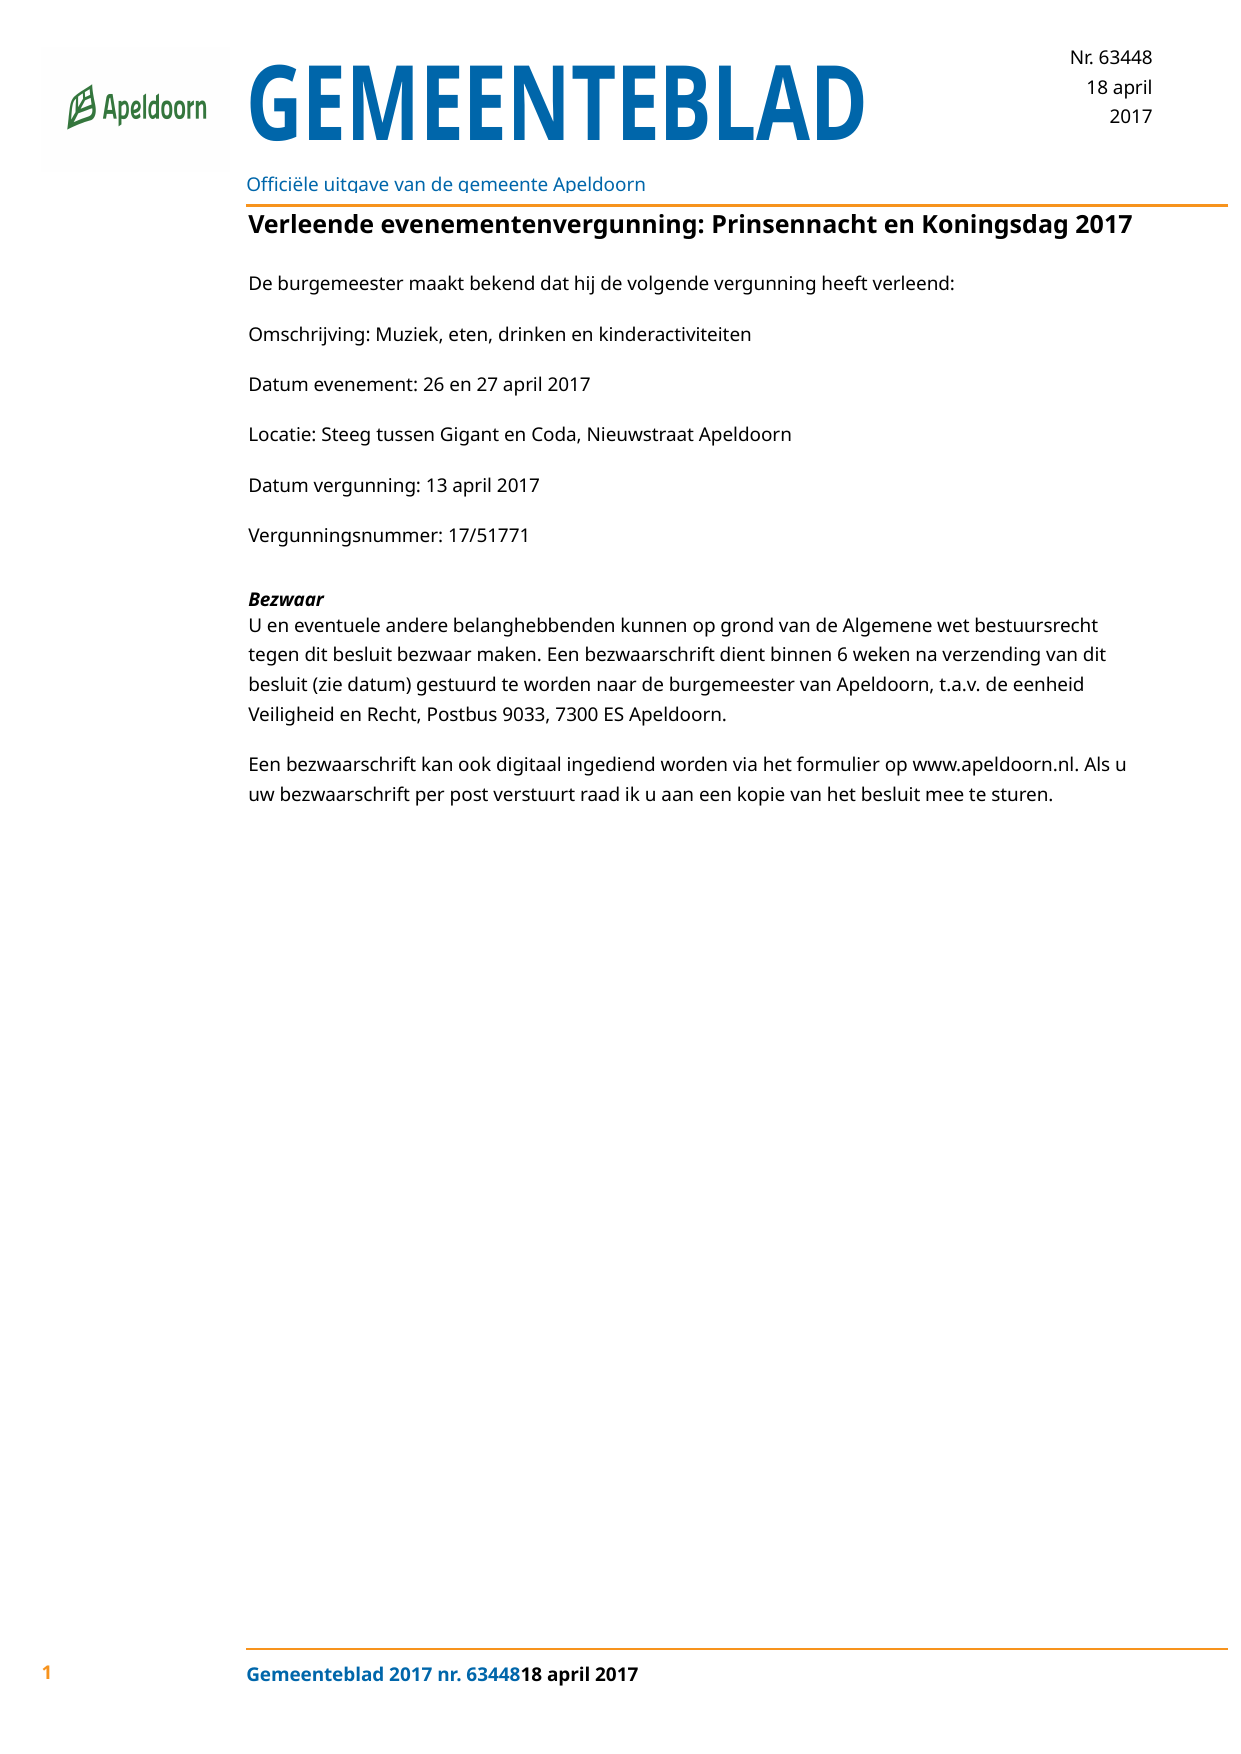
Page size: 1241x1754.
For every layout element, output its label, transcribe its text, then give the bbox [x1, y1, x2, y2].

text Omschrijving: Muziek, eten, drinken en kinderactiviteiten [248, 321, 1152, 346]
text Bezwaar [248, 586, 1152, 612]
text Datum evenement: 26 en 27 april 2017 [248, 371, 1152, 397]
text De burgemeester maakt bekend dat hij de volgende vergunning heeft verleend: [248, 270, 1152, 296]
text Datum vergunning: 13 april 2017 [248, 472, 1152, 498]
text Vergunningsnummer: 17/51771 [248, 522, 1152, 548]
picture [41, 47, 231, 172]
text Een bezwaarschrift kan ook digitaal ingediend worden via het formulier op www.apeldoorn.nl. Als u uw bezwaarschrift per post verstuurt raad ik u aan een kopie van het besluit mee te sturen. [248, 751, 1152, 807]
text Verleende evenementenvergunning: Prinsennacht en Koningsdag 2017 [248, 207, 1152, 241]
text Locatie: Steeg tussen Gigant en Coda, Nieuwstraat Apeldoorn [248, 422, 1152, 447]
text U en eventuele andere belanghebbenden kunnen op grond van de Algemene wet bestuursrecht tegen dit besluit bezwaar maken. Een bezwaarschrift dient binnen 6 weken na verzending van dit besluit (zie datum) gestuurd te worden naar de burgemeester van Apeldoorn, t.a.v. de eenheid Veiligheid en Recht, Postbus 9033, 7300 ES Apeldoorn. [248, 612, 1152, 727]
